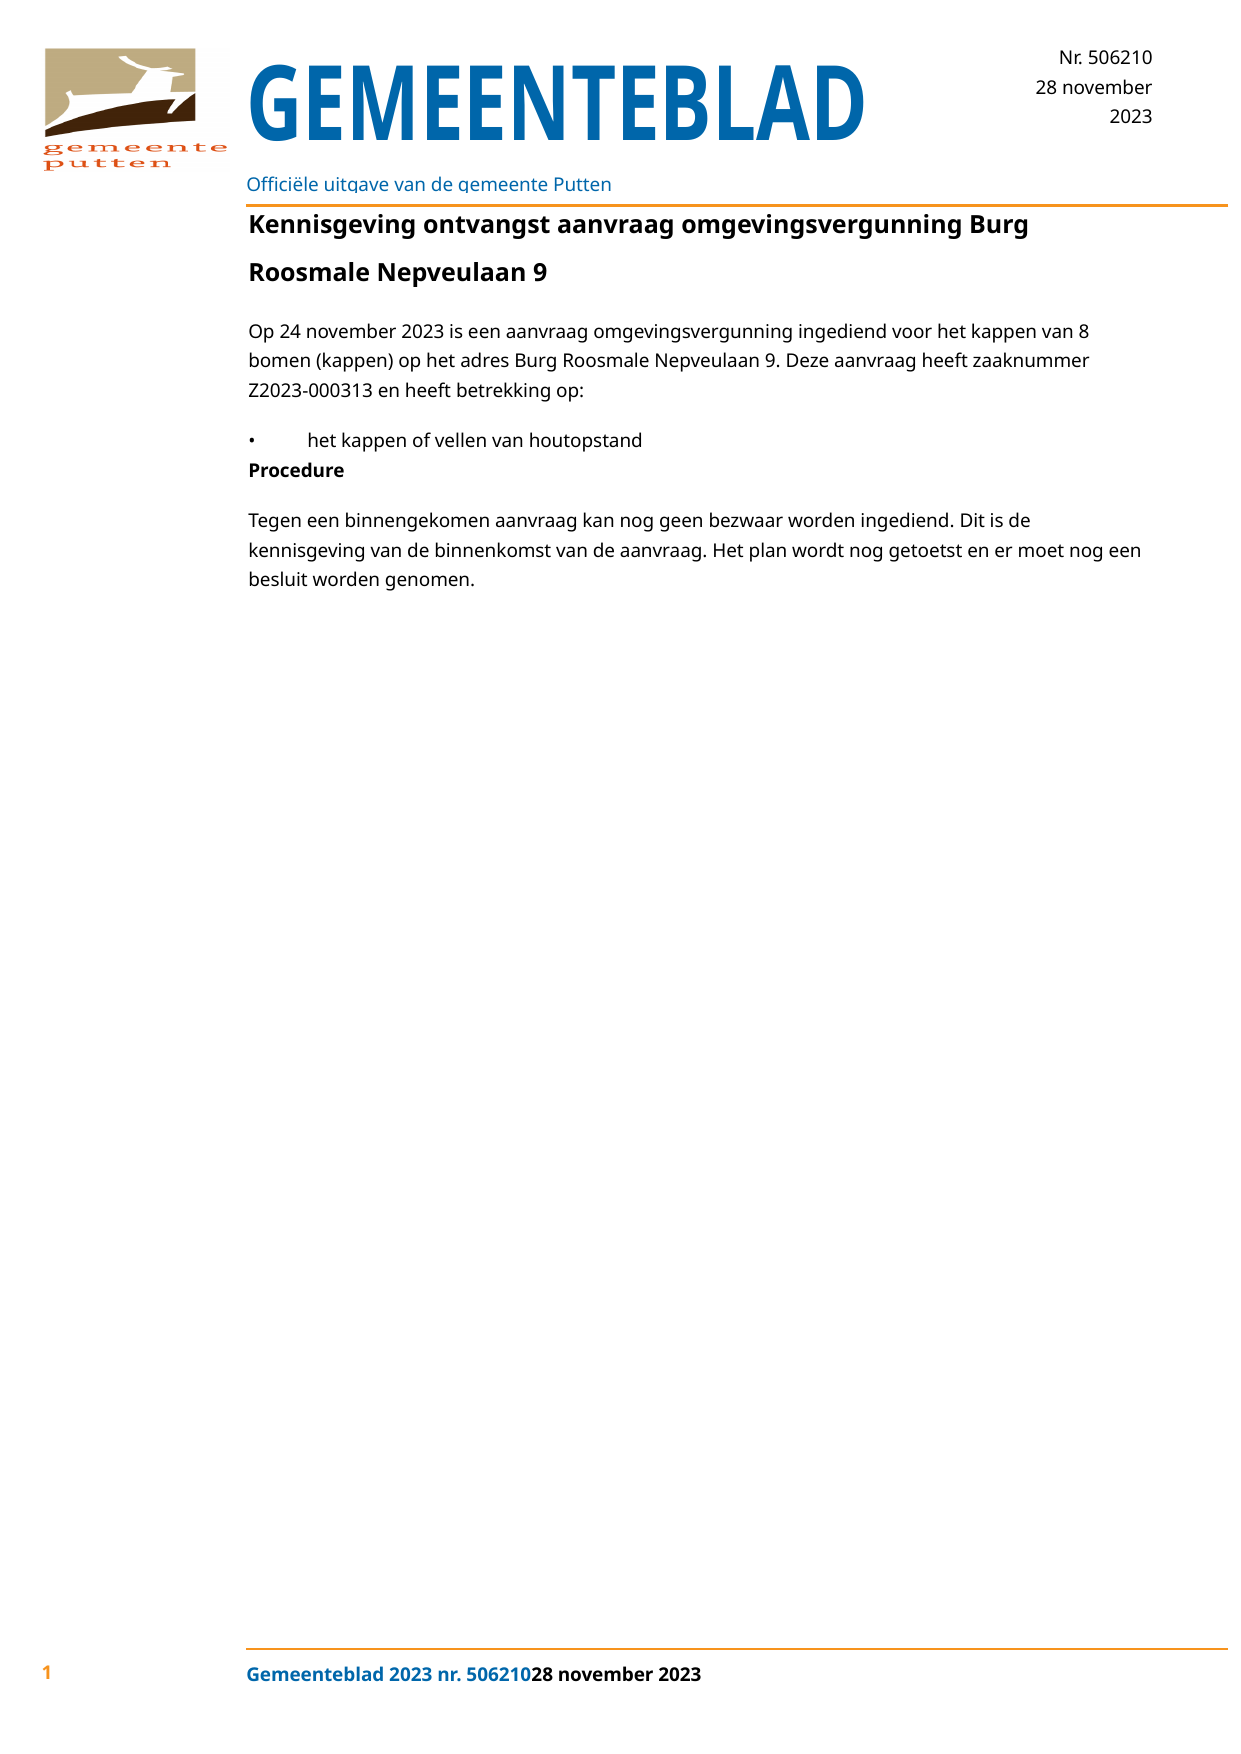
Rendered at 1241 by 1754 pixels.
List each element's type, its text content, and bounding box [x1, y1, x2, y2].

list het kappen of vellen van houtopstand [248, 427, 1152, 453]
text Procedure [248, 457, 1152, 483]
picture [41, 47, 231, 172]
text Tegen een binnengekomen aanvraag kan nog geen bezwaar worden ingediend. Dit is de kennisgeving van de binnenkomst van de aanvraag. Het plan wordt nog getoetst en er moet nog een besluit worden genomen. [248, 507, 1152, 592]
text Kennisgeving ontvangst aanvraag omgevingsvergunning Burg Roosmale Nepveulaan 9 [248, 207, 1152, 288]
text Op 24 november 2023 is een aanvraag omgevingsvergunning ingediend voor het kappen van 8 bomen (kappen) op het adres Burg Roosmale Nepveulaan 9. Deze aanvraag heeft zaaknummer Z2023-000313 en heeft betrekking op: [248, 318, 1152, 403]
